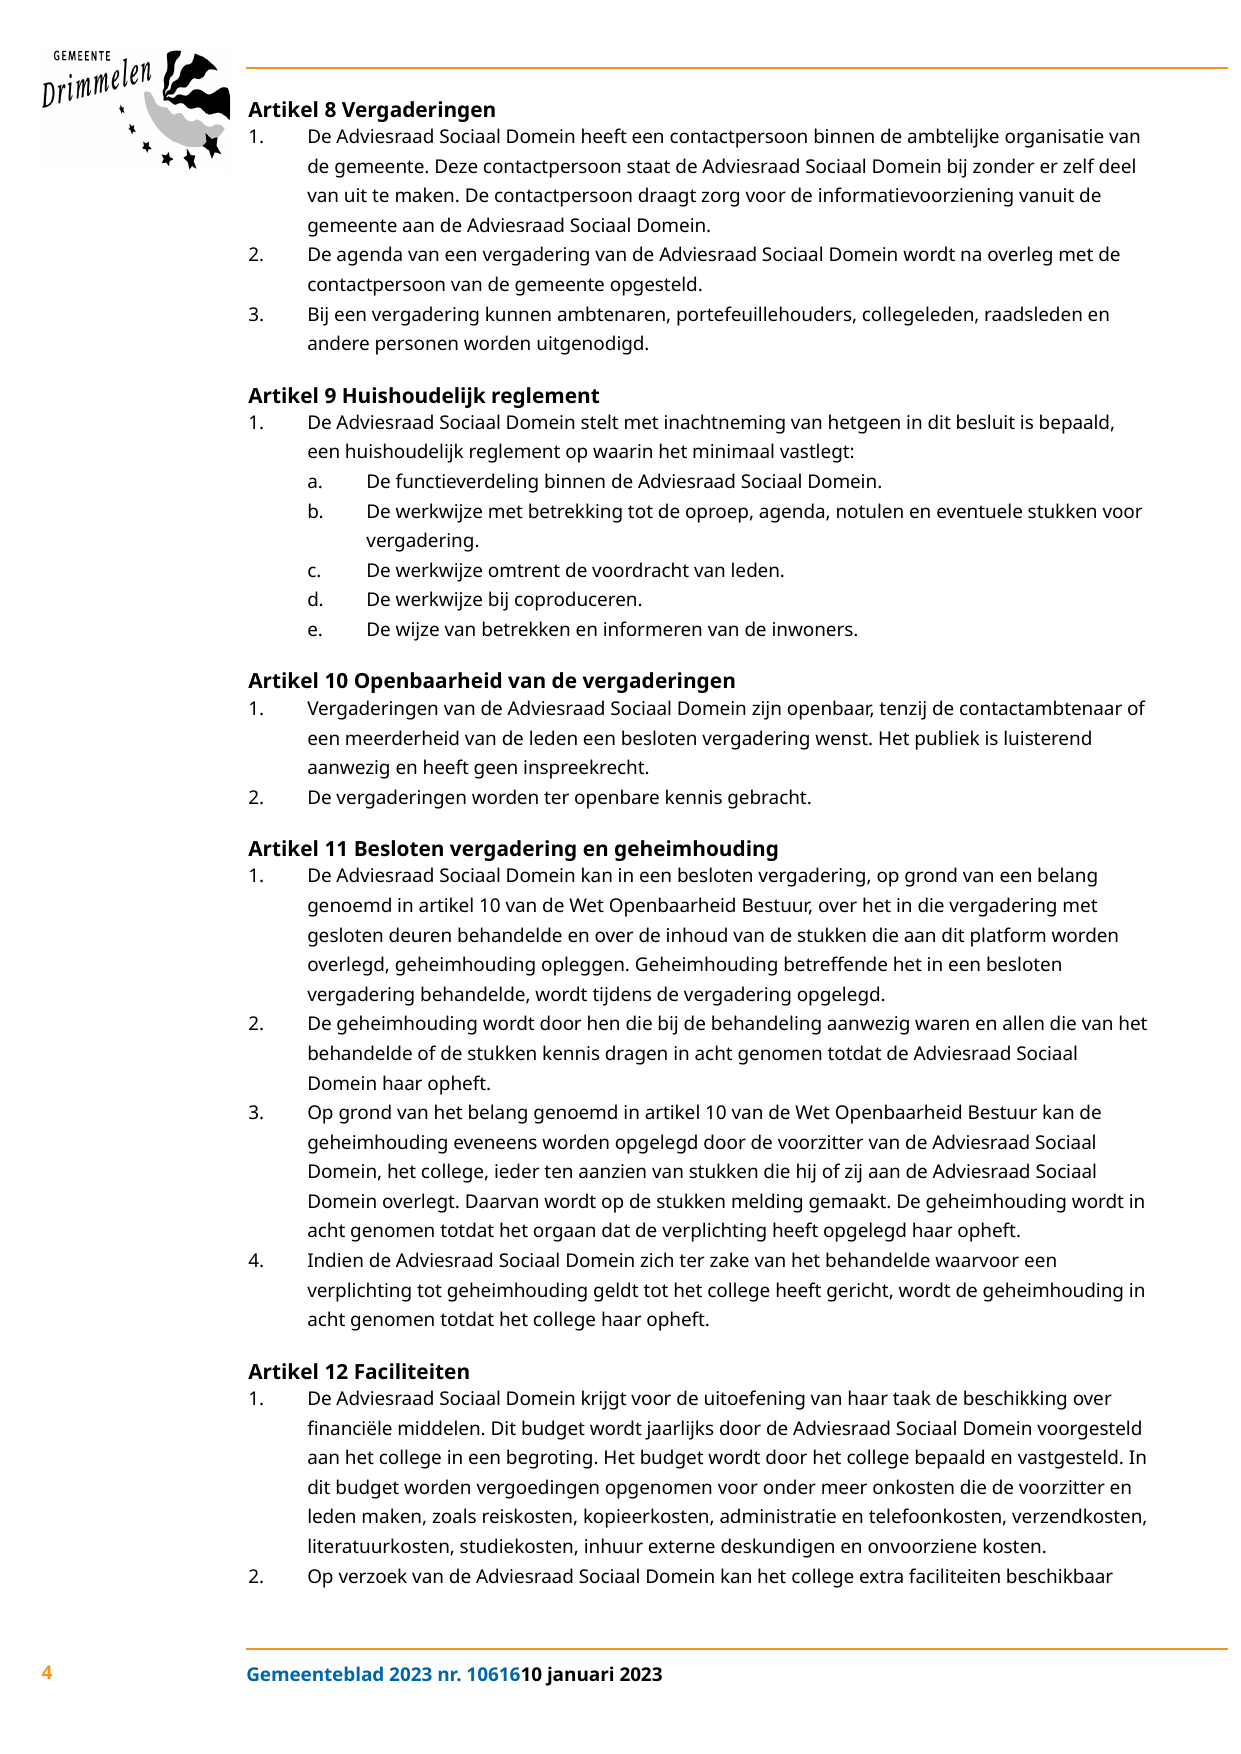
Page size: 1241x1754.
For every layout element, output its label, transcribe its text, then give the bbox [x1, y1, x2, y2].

list De wijze van betrekken en informeren van de inwoners. [307, 616, 1152, 642]
list De functieverdeling binnen de Adviesraad Sociaal Domein. [307, 468, 1152, 494]
text Artikel 8 Vergaderingen [248, 95, 1152, 123]
list De agenda van een vergadering van de Adviesraad Sociaal Domein wordt na overleg met de contactpersoon van de gemeente opgesteld. [248, 242, 1152, 297]
list De Adviesraad Sociaal Domein krijgt voor de uitoefening van haar taak de beschikking over financiële middelen. Dit budget wordt jaarlijks door de Adviesraad Sociaal Domein voorgesteld aan het college in een begroting. Het budget wordt door het college bepaald en vastgesteld. In dit budget worden vergoedingen opgenomen voor onder meer onkosten die de voorzitter en leden maken, zoals reiskosten, kopieerkosten, administratie en telefoonkosten, verzendkosten, literatuurkosten, studiekosten, inhuur externe deskundigen en onvoorziene kosten. [248, 1385, 1152, 1559]
list De werkwijze bij coproduceren. [307, 587, 1152, 612]
list Indien de Adviesraad Sociaal Domein zich ter zake van het behandelde waarvoor een verplichting tot geheimhouding geldt tot het college heeft gericht, wordt de geheimhouding in acht genomen totdat het college haar opheft. [248, 1247, 1152, 1332]
text Artikel 12 Faciliteiten [248, 1357, 1152, 1385]
text Artikel 9 Huishoudelijk reglement [248, 381, 1152, 409]
text Artikel 11 Besloten vergadering en geheimhouding [248, 834, 1152, 863]
list Op grond van het belang genoemd in artikel 10 van de Wet Openbaarheid Bestuur kan de geheimhouding eveneens worden opgelegd door de voorzitter van de Adviesraad Sociaal Domein, het college, ieder ten aanzien van stukken die hij of zij aan de Adviesraad Sociaal Domein overlegt. Daarvan wordt op de stukken melding gemaakt. De geheimhouding wordt in acht genomen totdat het orgaan dat de verplichting heeft opgelegd haar opheft. [248, 1099, 1152, 1243]
picture [41, 47, 231, 172]
list De Adviesraad Sociaal Domein heeft een contactpersoon binnen de ambtelijke organisatie van de gemeente. Deze contactpersoon staat de Adviesraad Sociaal Domein bij zonder er zelf deel van uit te maken. De contactpersoon draagt zorg voor de informatievoorziening vanuit de gemeente aan de Adviesraad Sociaal Domein. [248, 123, 1152, 238]
text Artikel 10 Openbaarheid van de vergaderingen [248, 667, 1152, 695]
list De Adviesraad Sociaal Domein kan in een besloten vergadering, op grond van een belang genoemd in artikel 10 van de Wet Openbaarheid Bestuur, over het in die vergadering met gesloten deuren behandelde en over de inhoud van de stukken die aan dit platform worden overlegd, geheimhouding opleggen. Geheimhouding betreffende het in een besloten vergadering behandelde, wordt tijdens de vergadering opgelegd. [248, 863, 1152, 1007]
list De werkwijze omtrent de voordracht van leden. [307, 557, 1152, 583]
list Op verzoek van de Adviesraad Sociaal Domein kan het college extra faciliteiten beschikbaar [248, 1563, 1152, 1588]
list De geheimhouding wordt door hen die bij de behandeling aanwezig waren en allen die van het behandelde of de stukken kennis dragen in acht genomen totdat de Adviesraad Sociaal Domein haar opheft. [248, 1011, 1152, 1096]
list De vergaderingen worden ter openbare kennis gebracht. [248, 784, 1152, 809]
list De Adviesraad Sociaal Domein stelt met inachtneming van hetgeen in dit besluit is bepaald, een huishoudelijk reglement op waarin het minimaal vastlegt: [248, 409, 1152, 464]
list De werkwijze met betrekking tot de oproep, agenda, notulen en eventuele stukken voor vergadering. [307, 498, 1152, 553]
list Bij een vergadering kunnen ambtenaren, portefeuillehouders, collegeleden, raadsleden en andere personen worden uitgenodigd. [248, 301, 1152, 356]
list Vergaderingen van de Adviesraad Sociaal Domein zijn openbaar, tenzij de contactambtenaar of een meerderheid van de leden een besloten vergadering wenst. Het publiek is luisterend aanwezig en heeft geen inspreekrecht. [248, 695, 1152, 780]
